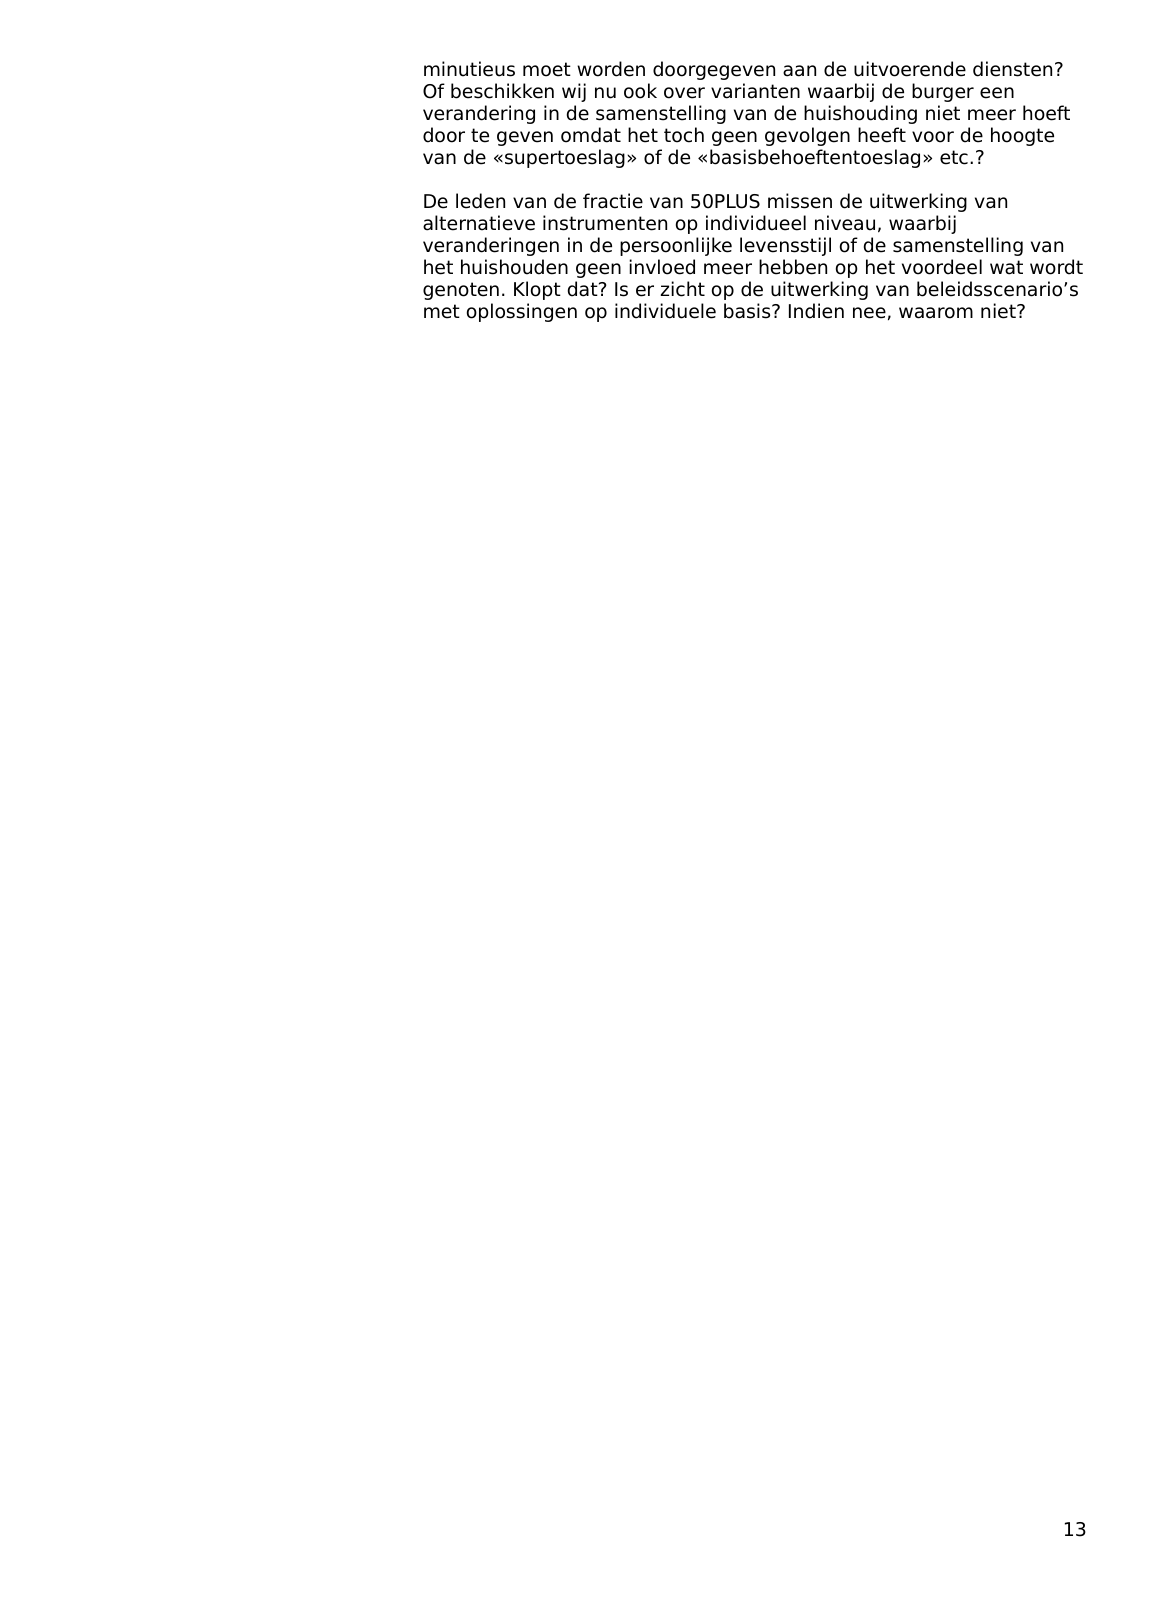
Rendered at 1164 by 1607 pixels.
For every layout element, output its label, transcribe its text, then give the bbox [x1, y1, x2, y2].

text minutieus moet worden doorgegeven aan de uitvoerende diensten? Of beschikken wij nu ook over varianten waarbij de burger een verandering in de samenstelling van de huishouding niet meer hoeft door te geven omdat het toch geen gevolgen heeft voor de hoogte van de «supertoeslag» of de «basisbehoeftentoeslag» etc.? [422, 59, 1087, 169]
text De leden van de fractie van 50PLUS missen de uitwerking van alternatieve instrumenten op individueel niveau, waarbij veranderingen in de persoonlijke levensstijl of de samenstelling van het huishouden geen invloed meer hebben op het voordeel wat wordt genoten. Klopt dat? Is er zicht op de uitwerking van beleidsscenario’s met oplossingen op individuele basis? Indien nee, waarom niet? [422, 191, 1087, 323]
